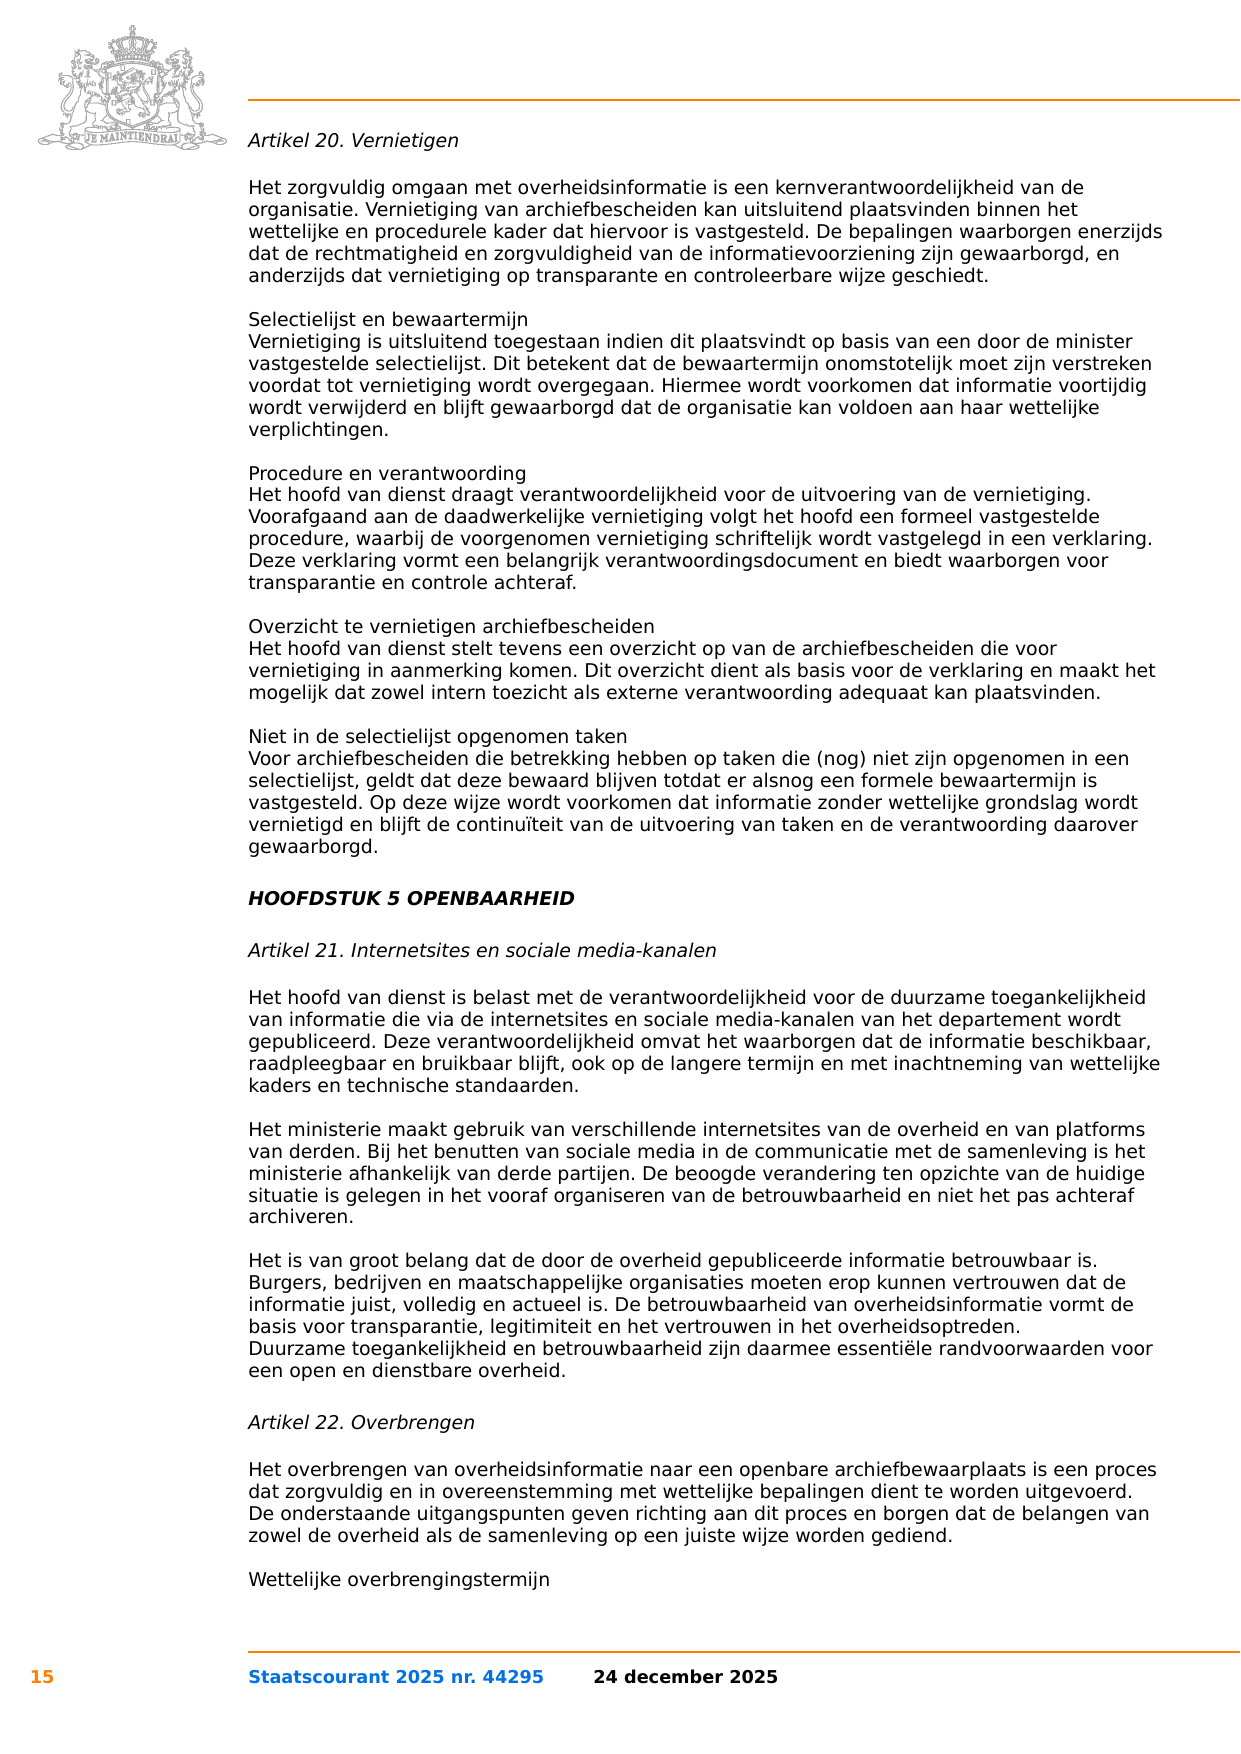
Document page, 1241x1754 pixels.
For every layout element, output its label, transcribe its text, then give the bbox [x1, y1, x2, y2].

subtitle HOOFDSTUK 5 OPENBAARHEID [248, 888, 1163, 910]
subtitle Artikel 22. Overbrengen [248, 1412, 1163, 1434]
text Niet in de selectielijst opgenomen taken [248, 726, 1163, 748]
subtitle Artikel 20. Vernietigen [248, 130, 1163, 152]
text Het hoofd van dienst stelt tevens een overzicht op van de archiefbescheiden die voor vernietiging in aanmerking komen. Dit overzicht dient als basis voor de verklaring en maakt het mogelijk dat zowel intern toezicht als externe verantwoording adequaat kan plaatsvinden. [248, 638, 1163, 704]
text Het zorgvuldig omgaan met overheidsinformatie is een kernverantwoordelijkheid van de organisatie. Vernietiging van archiefbescheiden kan uitsluitend plaatsvinden binnen het wettelijke en procedurele kader dat hiervoor is vastgesteld. De bepalingen waarborgen enerzijds dat de rechtmatigheid en zorgvuldigheid van de informatievoorziening zijn gewaarborgd, en anderzijds dat vernietiging op transparante en controleerbare wijze geschiedt. [248, 177, 1163, 287]
text Het hoofd van dienst draagt verantwoordelijkheid voor de uitvoering van de vernietiging. Voorafgaand aan de daadwerkelijke vernietiging volgt het hoofd een formeel vastgestelde procedure, waarbij de voorgenomen vernietiging schriftelijk wordt vastgelegd in een verklaring. Deze verklaring vormt een belangrijk verantwoordingsdocument en biedt waarborgen voor transparantie en controle achteraf. [248, 484, 1163, 594]
text Het is van groot belang dat de door de overheid gepubliceerde informatie betrouwbaar is. Burgers, bedrijven en maatschappelijke organisaties moeten erop kunnen vertrouwen dat de informatie juist, volledig en actueel is. De betrouwbaarheid van overheidsinformatie vormt de basis voor transparantie, legitimiteit en het vertrouwen in het overheidsoptreden. [248, 1250, 1163, 1338]
text Vernietiging is uitsluitend toegestaan indien dit plaatsvindt op basis van een door de minister vastgestelde selectielijst. Dit betekent dat de bewaartermijn onomstotelijk moet zijn verstreken voordat tot vernietiging wordt overgegaan. Hiermee wordt voorkomen dat informatie voortijdig wordt verwijderd en blijft gewaarborgd dat de organisatie kan voldoen aan haar wettelijke verplichtingen. [248, 331, 1163, 441]
text Het ministerie maakt gebruik van verschillende internetsites van de overheid en van platforms van derden. Bij het benutten van sociale media in de communicatie met de samenleving is het ministerie afhankelijk van derde partijen. De beoogde verandering ten opzichte van de huidige situatie is gelegen in het vooraf organiseren van de betrouwbaarheid en niet het pas achteraf archiveren. [248, 1118, 1163, 1228]
text Wettelijke overbrengingstermijn [248, 1569, 1163, 1591]
text Het overbrengen van overheidsinformatie naar een openbare archiefbewaarplaats is een proces dat zorgvuldig en in overeenstemming met wettelijke bepalingen dient te worden uitgevoerd. De onderstaande uitgangspunten geven richting aan dit proces en borgen dat de belangen van zowel de overheid als de samenleving op een juiste wijze worden gediend. [248, 1459, 1163, 1547]
subtitle Artikel 21. Internetsites en sociale media-kanalen [248, 940, 1163, 962]
text Overzicht te vernietigen archiefbescheiden [248, 616, 1163, 638]
text Procedure en verantwoording [248, 462, 1163, 484]
text Selectielijst en bewaartermijn [248, 309, 1163, 331]
text Het hoofd van dienst is belast met de verantwoordelijkheid voor de duurzame toegankelijkheid van informatie die via de internetsites en sociale media-kanalen van het departement wordt gepubliceerd. Deze verantwoordelijkheid omvat het waarborgen dat de informatie beschikbaar, raadpleegbaar en bruikbaar blijft, ook op de langere termijn en met inachtneming van wettelijke kaders en technische standaarden. [248, 987, 1163, 1097]
picture [38, 25, 227, 150]
text Voor archiefbescheiden die betrekking hebben op taken die (nog) niet zijn opgenomen in een selectielijst, geldt dat deze bewaard blijven totdat er alsnog een formele bewaartermijn is vastgesteld. Op deze wijze wordt voorkomen dat informatie zonder wettelijke grondslag wordt vernietigd en blijft de continuïteit van de uitvoering van taken en de verantwoording daarover gewaarborgd. [248, 748, 1163, 858]
text Duurzame toegankelijkheid en betrouwbaarheid zijn daarmee essentiële randvoorwaarden voor een open en dienstbare overheid. [248, 1338, 1163, 1382]
